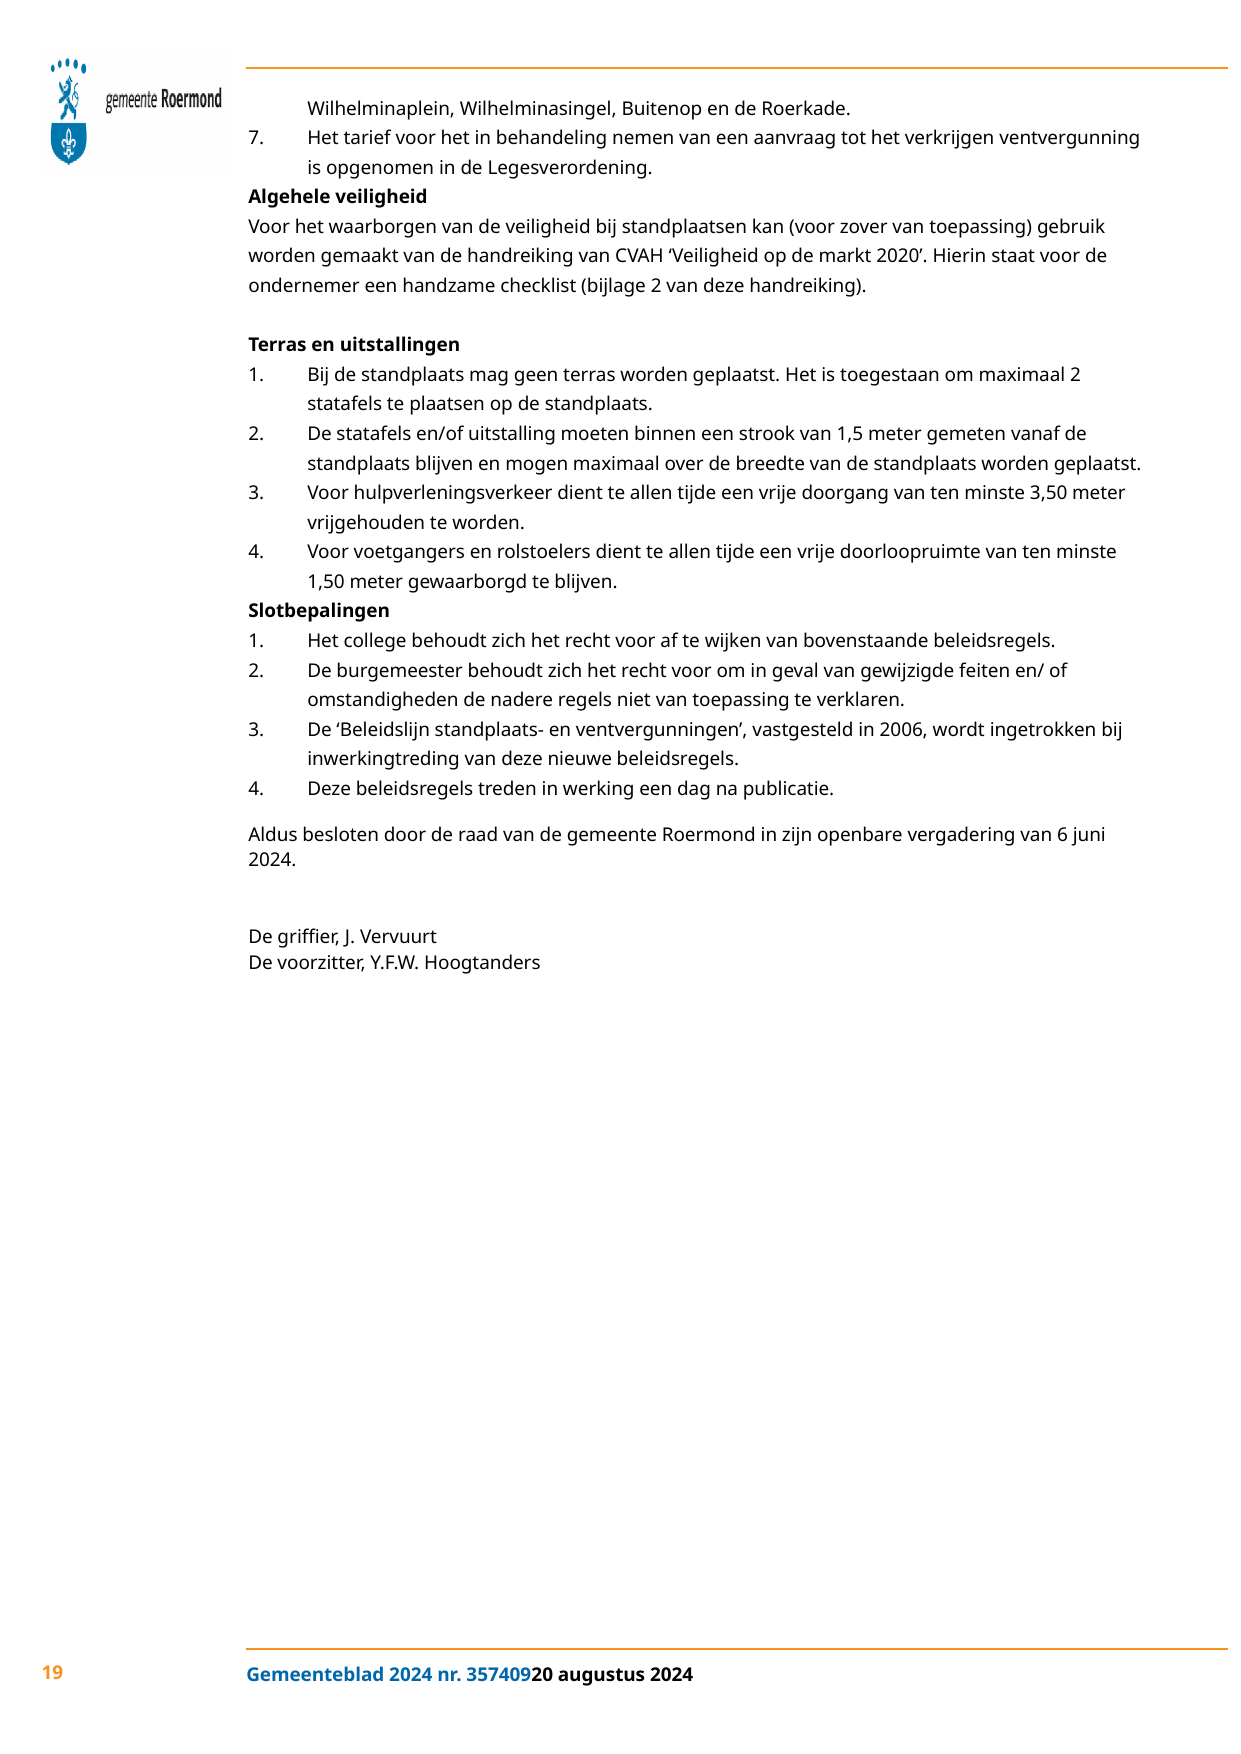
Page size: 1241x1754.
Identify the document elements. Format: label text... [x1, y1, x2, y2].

text Slotbepalingen [248, 598, 1152, 623]
list Wilhelminaplein, Wilhelminasingel, Buitenop en de Roerkade. [248, 95, 1152, 121]
text Aldus besloten door de raad van de gemeente Roermond in zijn openbare vergadering van 6 juni 2024. [248, 821, 1152, 872]
text Voor het waarborgen van de veiligheid bij standplaatsen kan (voor zover van toepassing) gebruik worden gemaakt van de handreiking van CVAH ‘Veiligheid op de markt 2020’. Hierin staat voor de ondernemer een handzame checklist (bijlage 2 van deze handreiking). [248, 213, 1152, 298]
text De griffier, J. Vervuurt [248, 924, 1152, 949]
picture [41, 47, 231, 172]
list De statafels en/of uitstalling moeten binnen een strook van 1,5 meter gemeten vanaf de standplaats blijven en mogen maximaal over de breedte van de standplaats worden geplaatst. [248, 420, 1152, 476]
list De burgemeester behoudt zich het recht voor om in geval van gewijzigde feiten en/ of omstandigheden de nadere regels niet van toepassing te verklaren. [248, 657, 1152, 712]
list Deze beleidsregels treden in werking een dag na publicatie. [248, 775, 1152, 801]
list Voor hulpverleningsverkeer dient te allen tijde een vrije doorgang van ten minste 3,50 meter vrijgehouden te worden. [248, 479, 1152, 535]
list Het tarief voor het in behandeling nemen van een aanvraag tot het verkrijgen ventvergunning is opgenomen in de Legesverordening. [248, 124, 1152, 180]
text Terras en uitstallingen [248, 331, 1152, 357]
list Voor voetgangers en rolstoelers dient te allen tijde een vrije doorloopruimte van ten minste 1,50 meter gewaarborgd te blijven. [248, 538, 1152, 594]
list Het college behoudt zich het recht voor af te wijken van bovenstaande beleidsregels. [248, 627, 1152, 653]
list Bij de standplaats mag geen terras worden geplaatst. Het is toegestaan om maximaal 2 statafels te plaatsen op de standplaats. [248, 361, 1152, 416]
text Algehele veiligheid [248, 183, 1152, 209]
list De ‘Beleidslijn standplaats- en ventvergunningen’, vastgesteld in 2006, wordt ingetrokken bij inwerkingtreding van deze nieuwe beleidsregels. [248, 716, 1152, 771]
text De voorzitter, Y.F.W. Hoogtanders [248, 949, 1152, 975]
